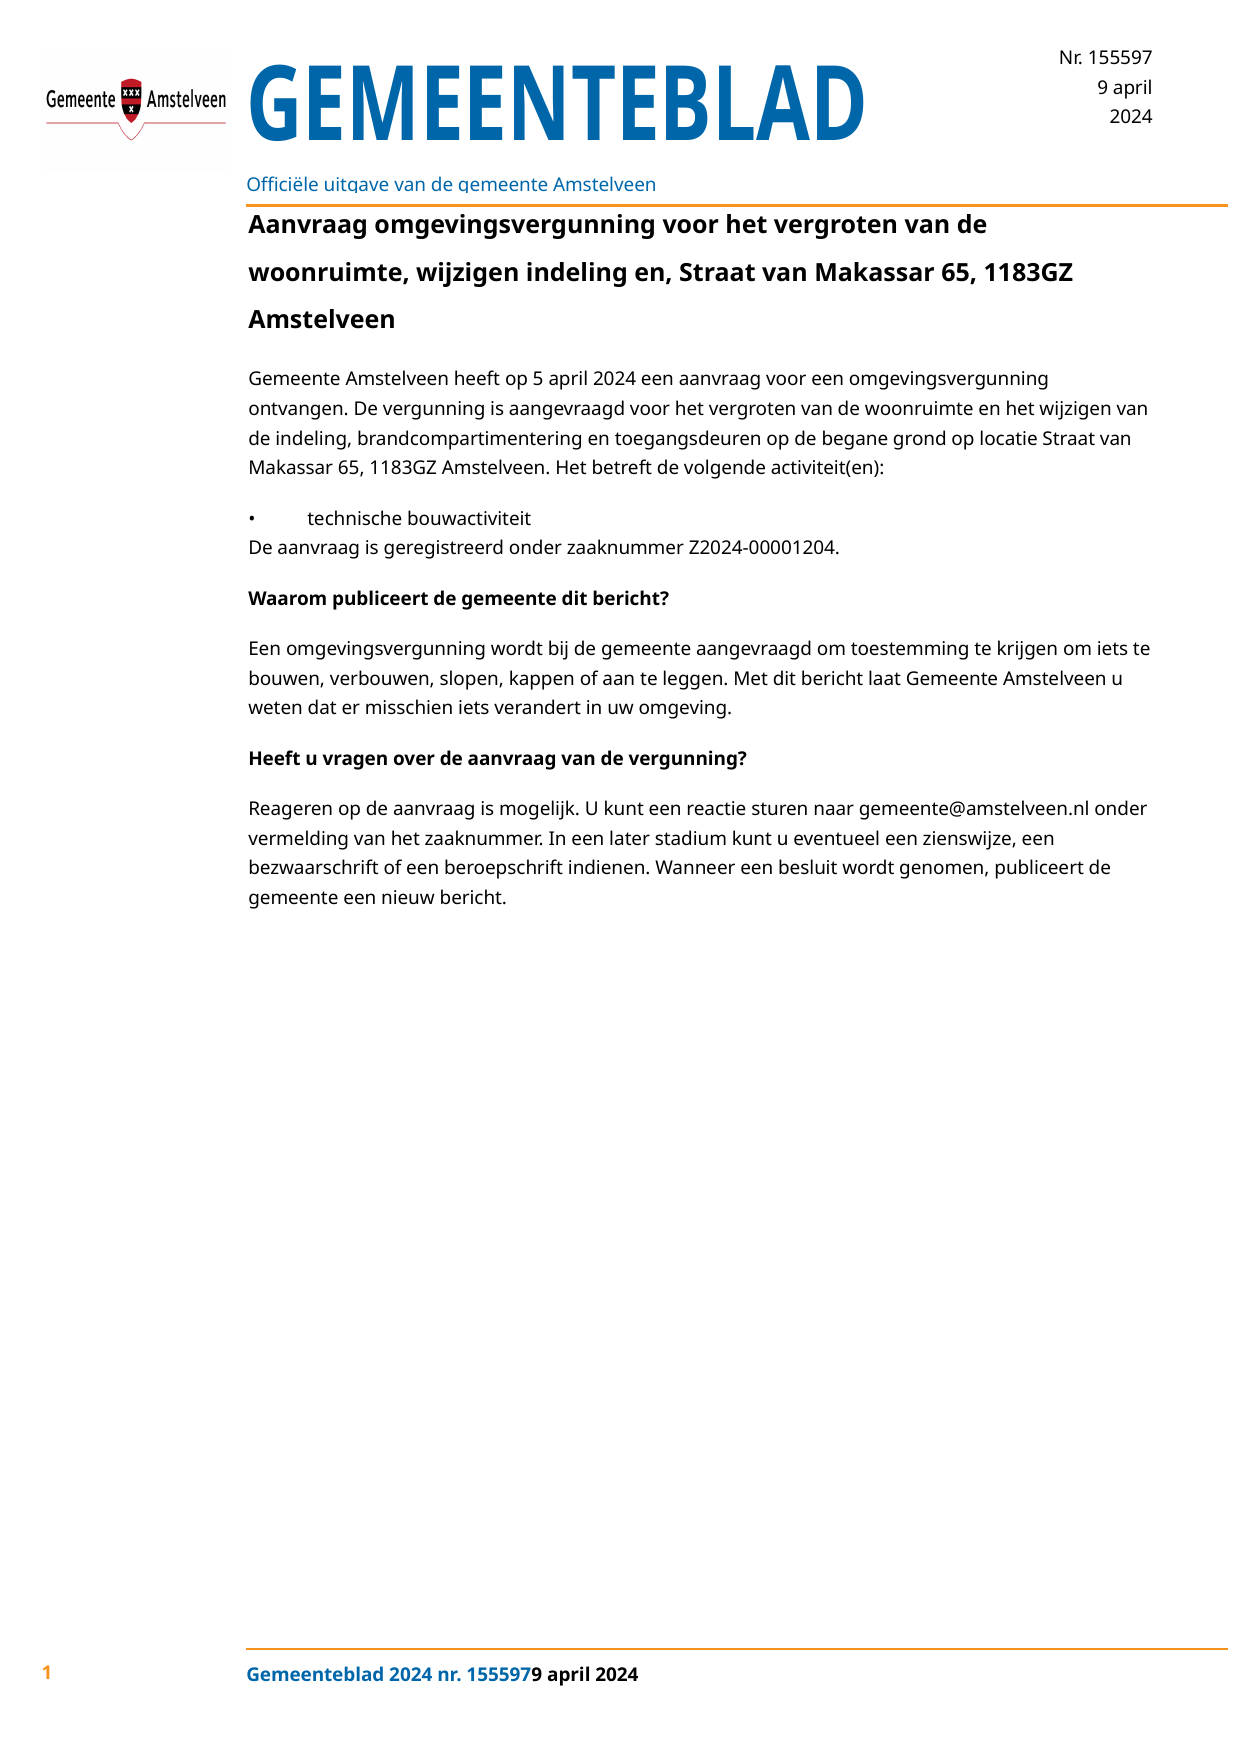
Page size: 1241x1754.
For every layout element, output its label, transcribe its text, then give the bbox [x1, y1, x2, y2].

text De aanvraag is geregistreerd onder zaaknummer Z2024-00001204. [248, 534, 1152, 560]
text Heeft u vragen over de aanvraag van de vergunning? [248, 745, 1152, 770]
text Waarom publiceert de gemeente dit bericht? [248, 585, 1152, 610]
text Een omgevingsvergunning wordt bij de gemeente aangevraagd om toestemming te krijgen om iets te bouwen, verbouwen, slopen, kappen of aan te leggen. Met dit bericht laat Gemeente Amstelveen u weten dat er misschien iets verandert in uw omgeving. [248, 635, 1152, 720]
picture [41, 47, 231, 172]
text Gemeente Amstelveen heeft op 5 april 2024 een aanvraag voor een omgevingsvergunning ontvangen. De vergunning is aangevraagd voor het vergroten van de woonruimte en het wijzigen van de indeling, brandcompartimentering en toegangsdeuren op de begane grond op locatie Straat van Makassar 65, 1183GZ Amstelveen. Het betreft de volgende activiteit(en): [248, 366, 1152, 480]
text Aanvraag omgevingsvergunning voor het vergroten van de woonruimte, wijzigen indeling en, Straat van Makassar 65, 1183GZ Amstelveen [248, 207, 1152, 336]
list technische bouwactiviteit [248, 505, 1152, 530]
text Reageren op de aanvraag is mogelijk. U kunt een reactie sturen naar gemeente@amstelveen.nl onder vermelding van het zaaknummer. In een later stadium kunt u eventueel een zienswijze, een bezwaarschrift of een beroepschrift indienen. Wanneer een besluit wordt genomen, publiceert de gemeente een nieuw bericht. [248, 795, 1152, 909]
